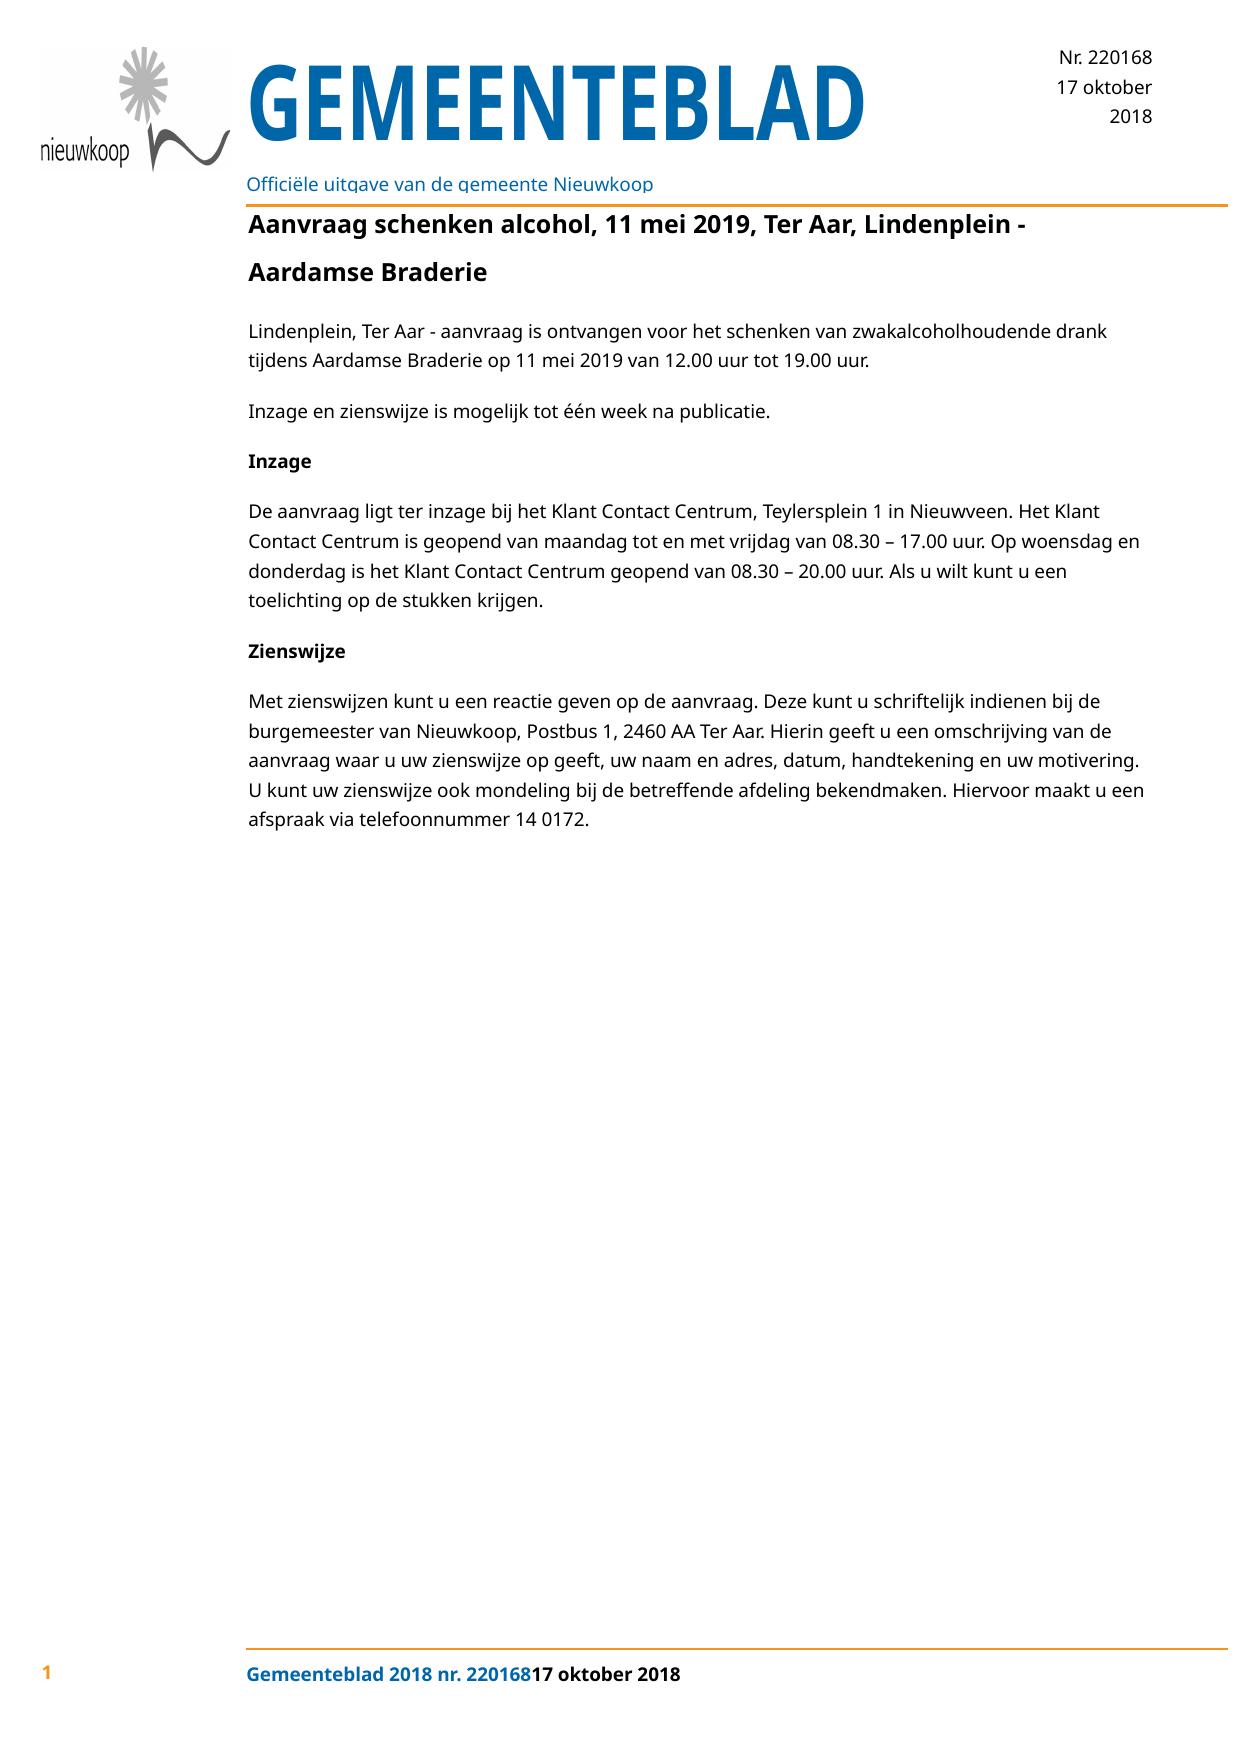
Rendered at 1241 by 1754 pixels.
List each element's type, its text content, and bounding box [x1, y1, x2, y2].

text De aanvraag ligt ter inzage bij het Klant Contact Centrum, Teylersplein 1 in Nieuwveen. Het Klant Contact Centrum is geopend van maandag tot en met vrijdag van 08.30 – 17.00 uur. Op woensdag en donderdag is het Klant Contact Centrum geopend van 08.30 – 20.00 uur. Als u wilt kunt u een toelichting op de stukken krijgen. [248, 499, 1152, 613]
text Met zienswijzen kunt u een reactie geven op de aanvraag. Deze kunt u schriftelijk indienen bij de burgemeester van Nieuwkoop, Postbus 1, 2460 AA Ter Aar. Hierin geeft u een omschrijving van de aanvraag waar u uw zienswijze op geeft, uw naam en adres, datum, handtekening en uw motivering. U kunt uw zienswijze ook mondeling bij de betreffende afdeling bekendmaken. Hiervoor maakt u een afspraak via telefoonnummer 14 0172. [248, 688, 1152, 832]
text Lindenplein, Ter Aar - aanvraag is ontvangen voor het schenken van zwakalcoholhoudende drank tijdens Aardamse Braderie op 11 mei 2019 van 12.00 uur tot 19.00 uur. [248, 318, 1152, 373]
text Inzage [248, 448, 1152, 474]
text Aanvraag schenken alcohol, 11 mei 2019, Ter Aar, Lindenplein - Aardamse Braderie [248, 207, 1152, 288]
picture [41, 47, 231, 172]
text Zienswijze [248, 638, 1152, 664]
text Inzage en zienswijze is mogelijk tot één week na publicatie. [248, 398, 1152, 424]
